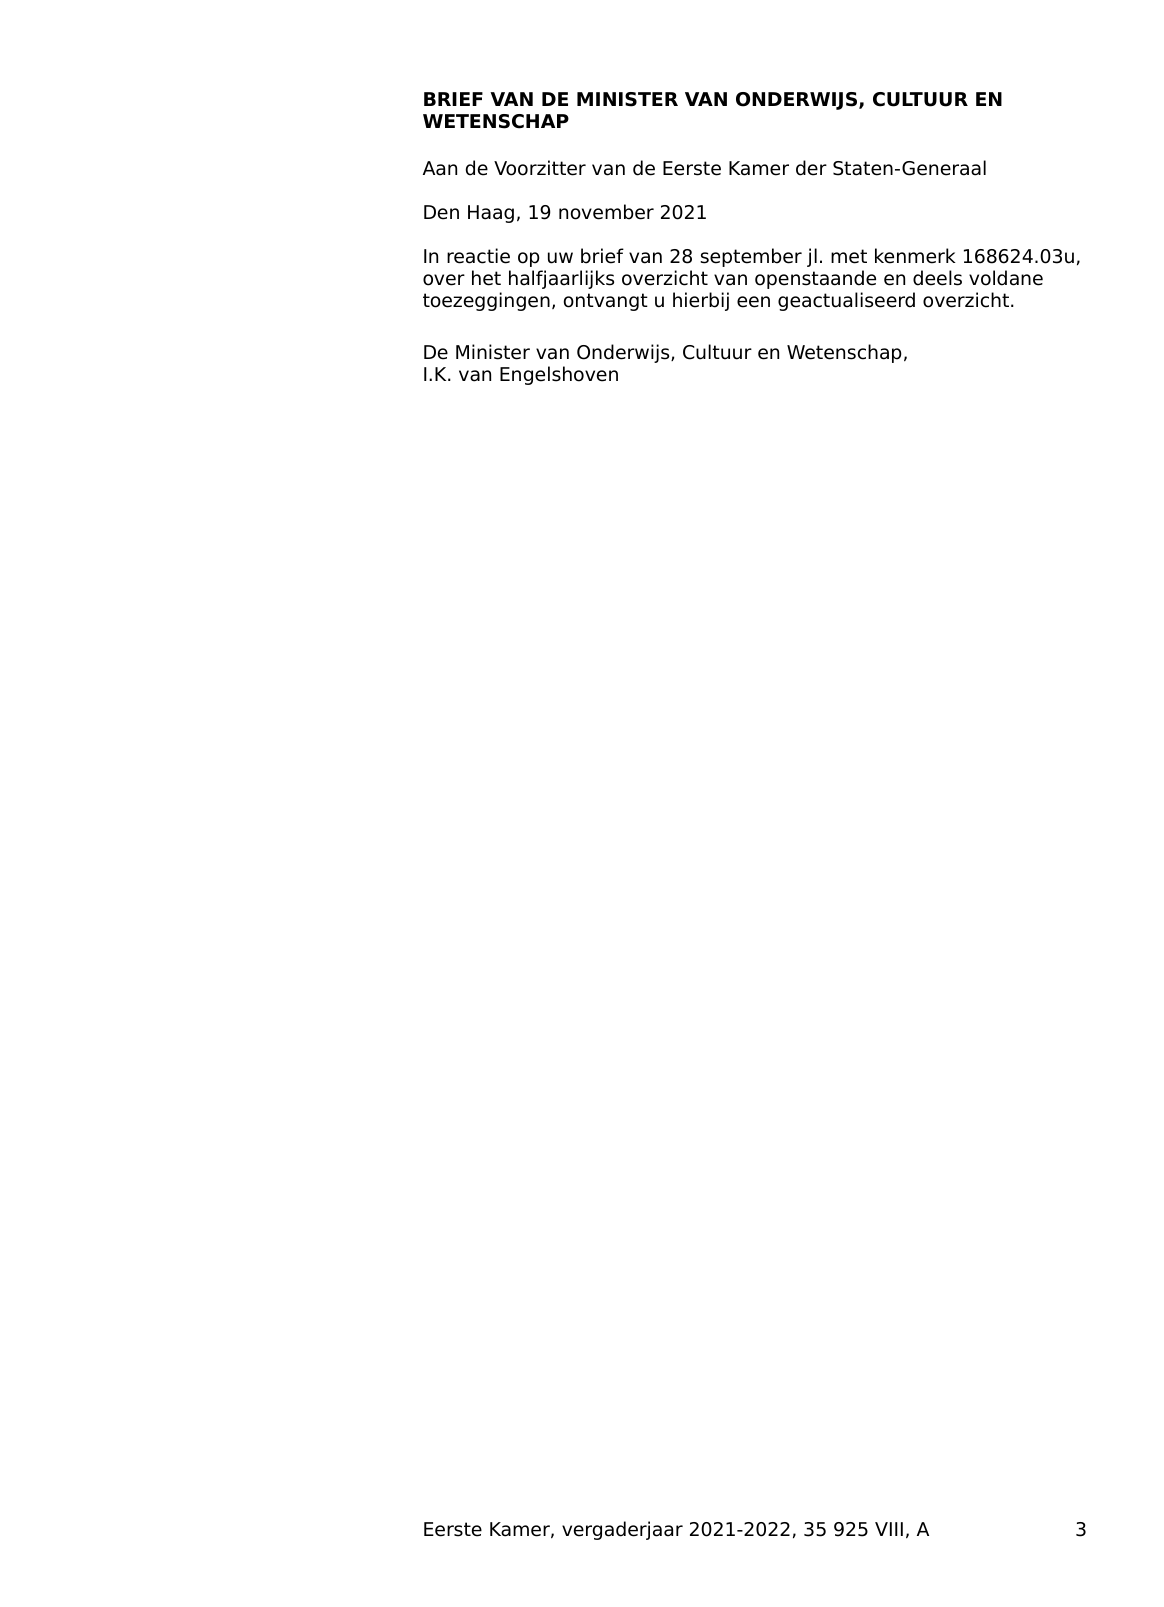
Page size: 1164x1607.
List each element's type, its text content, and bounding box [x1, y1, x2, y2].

text Den Haag, 19 november 2021 [422, 202, 1087, 224]
text In reactie op uw brief van 28 september jl. met kenmerk 168624.03u, over het halfjaarlijks overzicht van openstaande en deels voldane toezeggingen, ontvangt u hierbij een geactualiseerd overzicht. [422, 246, 1087, 312]
text Aan de Voorzitter van de Eerste Kamer der Staten-Generaal [422, 158, 1087, 180]
text De Minister van Onderwijs, Cultuur en Wetenschap, I.K. van Engelshoven [422, 342, 1087, 386]
subtitle BRIEF VAN DE MINISTER VAN ONDERWIJS, CULTUUR EN WETENSCHAP [422, 89, 1087, 133]
